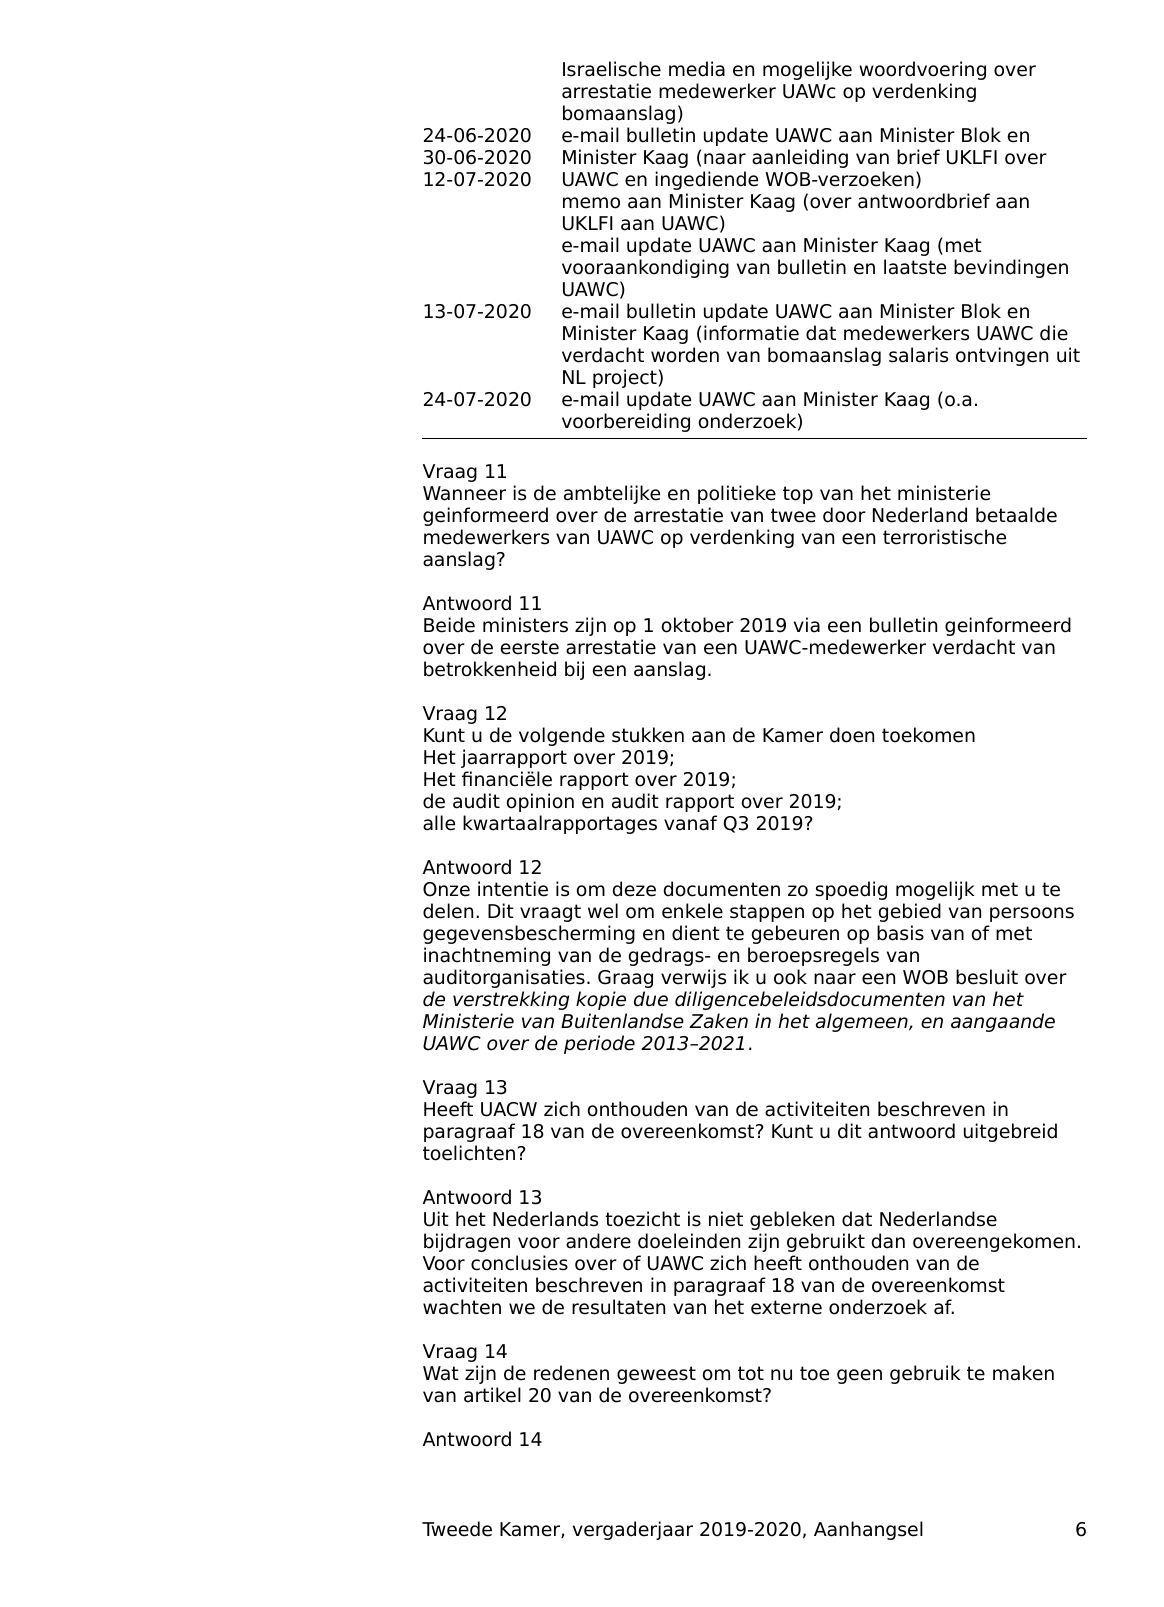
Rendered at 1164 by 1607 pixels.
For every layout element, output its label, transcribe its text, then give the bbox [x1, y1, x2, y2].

table_cell e-mail update UAWC aan Minister Kaag (o.a. voorbereiding onderzoek) [555, 389, 1087, 437]
text de audit opinion en audit rapport over 2019; [422, 791, 1087, 813]
text Beide ministers zijn op 1 oktober 2019 via een bulletin geinformeerd over de eerste arrestatie van een UAWC-medewerker verdacht van betrokkenheid bij een aanslag. [422, 615, 1087, 681]
text Uit het Nederlands toezicht is niet gebleken dat Nederlandse bijdragen voor andere doeleinden zijn gebruikt dan overeengekomen. Voor conclusies over of UAWC zich heeft onthouden van de activiteiten beschreven in paragraaf 18 van de overeenkomst wachten we de resultaten van het externe onderzoek af. [422, 1209, 1087, 1319]
table_cell 24-06-2020 30-06-2020 12-07-2020 [422, 125, 555, 301]
text Wanneer is de ambtelijke en politieke top van het ministerie geinformeerd over de arrestatie van twee door Nederland betaalde medewerkers van UAWC op verdenking van een terroristische aanslag? [422, 483, 1087, 571]
text Antwoord 14 [422, 1429, 1087, 1451]
text Antwoord 13 [422, 1187, 1087, 1209]
table_cell e-mail bulletin update UAWC aan Minister Blok en Minister Kaag (informatie dat medewerkers UAWC die verdacht worden van bomaanslag salaris ontvingen uit NL project) [555, 301, 1087, 389]
text Heeft UACW zich onthouden van de activiteiten beschreven in paragraaf 18 van de overeenkomst? Kunt u dit antwoord uitgebreid toelichten? [422, 1099, 1087, 1165]
text Antwoord 12 [422, 857, 1087, 879]
table_cell 24-07-2020 [422, 389, 555, 437]
table_cell 13-07-2020 [422, 301, 555, 389]
text Wat zijn de redenen geweest om tot nu toe geen gebruik te maken van artikel 20 van de overeenkomst? [422, 1363, 1087, 1407]
text Vraag 12 [422, 703, 1087, 725]
text Het jaarrapport over 2019; [422, 747, 1087, 769]
table_cell [422, 59, 555, 125]
text Antwoord 11 [422, 593, 1087, 615]
text Vraag 11 [422, 461, 1087, 483]
text Vraag 13 [422, 1077, 1087, 1099]
table_cell Israelische media en mogelijke woordvoering over arrestatie medewerker UAWc op verdenking bomaanslag) [555, 59, 1087, 125]
text Vraag 14 [422, 1341, 1087, 1363]
table_cell e-mail bulletin update UAWC aan Minister Blok en Minister Kaag (naar aanleiding van brief UKLFI over UAWC en ingediende WOB-verzoeken) memo aan Minister Kaag (over antwoordbrief aan UKLFI aan UAWC) e-mail update UAWC aan Minister Kaag (met vooraankondiging van bulletin en laatste bevindingen UAWC) [555, 125, 1087, 301]
text Kunt u de volgende stukken aan de Kamer doen toekomen [422, 725, 1087, 747]
text alle kwartaalrapportages vanaf Q3 2019? [422, 813, 1087, 835]
text Onze intentie is om deze documenten zo spoedig mogelijk met u te delen. Dit vraagt wel om enkele stappen op het gebied van persoons gegevensbescherming en dient te gebeuren op basis van of met inachtneming van de gedrags- en beroepsregels van auditorganisaties. Graag verwijs ik u ook naar een WOB besluit over de verstrekking kopie due diligencebeleidsdocumenten van het Ministerie van Buitenlandse Zaken in het algemeen, en aangaande UAWC over de periode 2013–2021. [422, 879, 1087, 1055]
text Het financiële rapport over 2019; [422, 769, 1087, 791]
